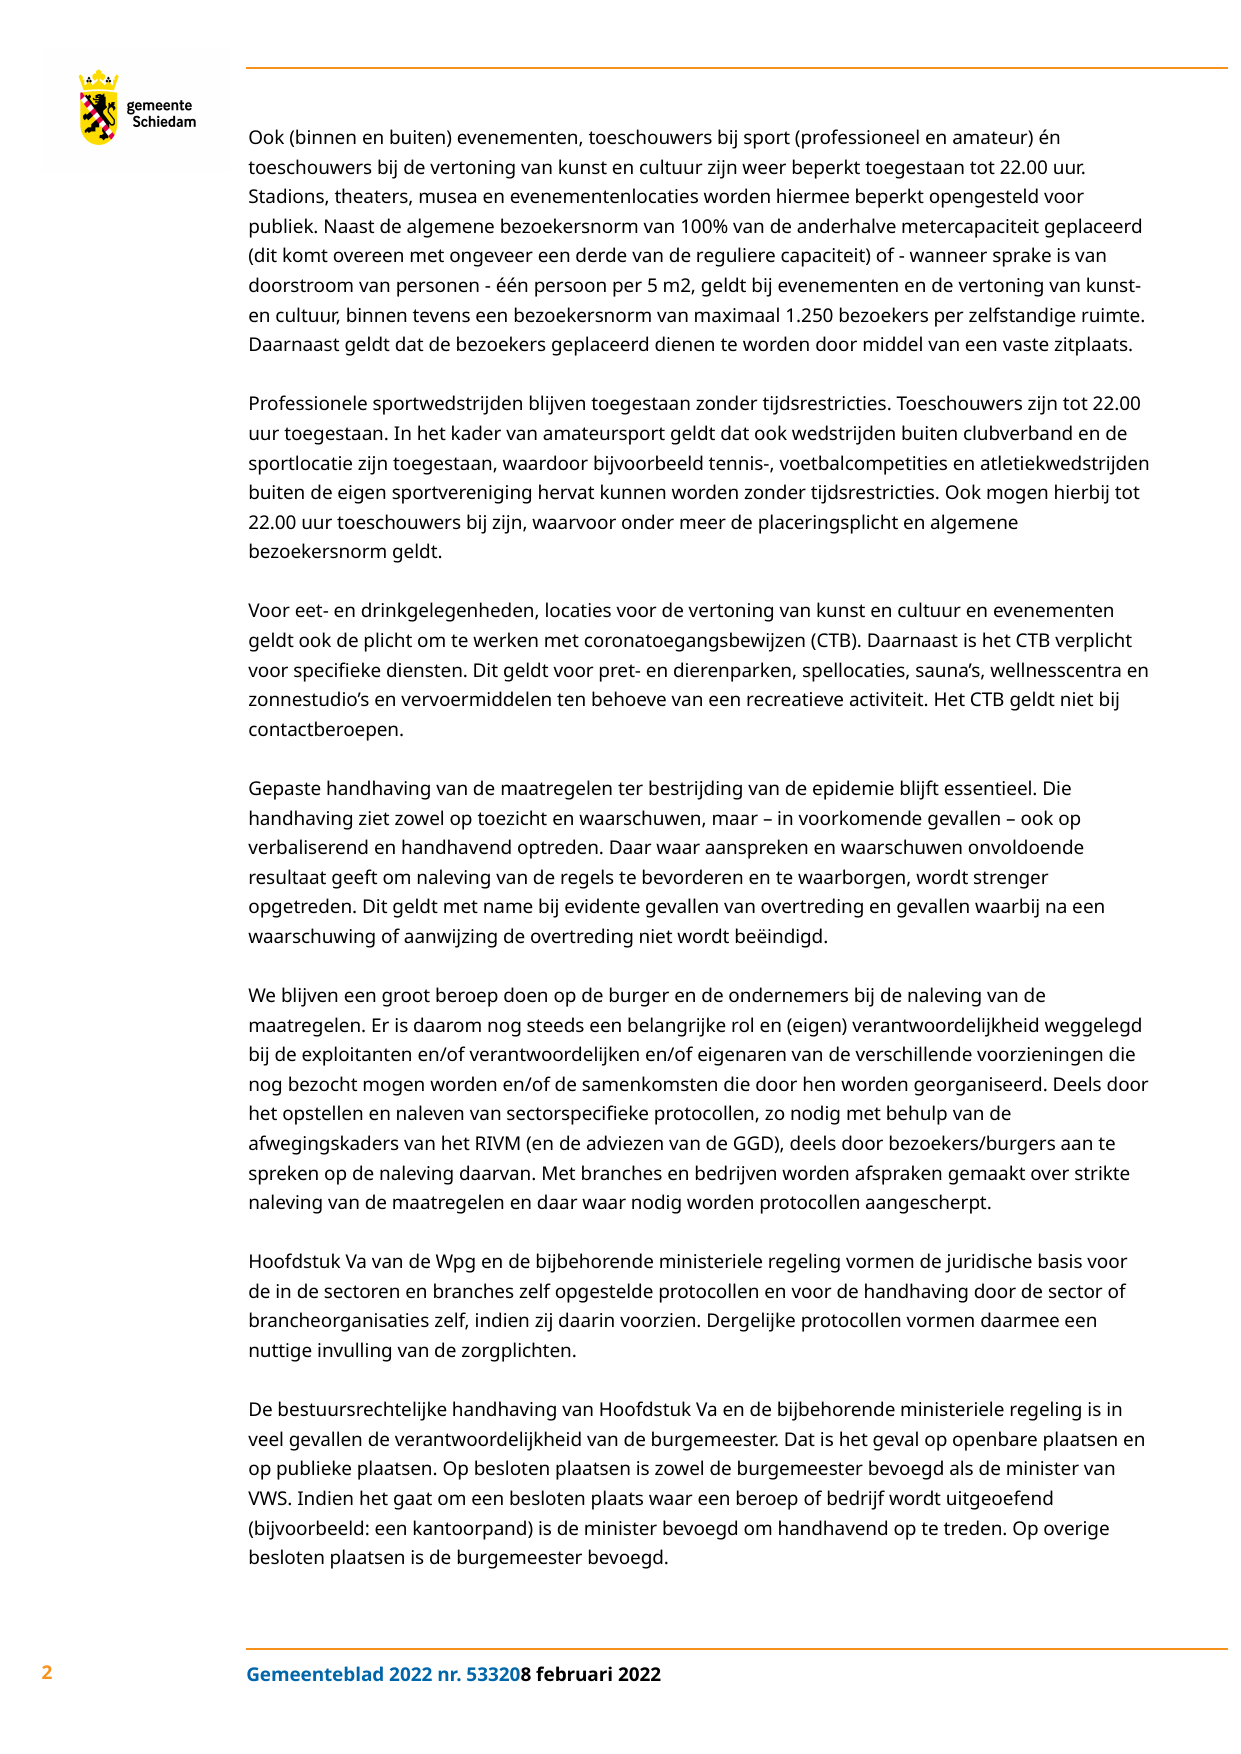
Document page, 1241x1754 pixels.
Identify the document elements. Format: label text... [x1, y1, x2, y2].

text Hoofdstuk Va van de Wpg en de bijbehorende ministeriele regeling vormen de juridische basis voor de in de sectoren en branches zelf opgestelde protocollen en voor de handhaving door de sector of brancheorganisaties zelf, indien zij daarin voorzien. Dergelijke protocollen vormen daarmee een nuttige invulling van de zorgplichten. [248, 1248, 1152, 1363]
text De bestuursrechtelijke handhaving van Hoofdstuk Va en de bijbehorende ministeriele regeling is in veel gevallen de verantwoordelijkheid van de burgemeester. Dat is het geval op openbare plaatsen en op publieke plaatsen. Op besloten plaatsen is zowel de burgemeester bevoegd als de minister van VWS. Indien het gaat om een besloten plaats waar een beroep of bedrijf wordt uitgeoefend (bijvoorbeeld: een kantoorpand) is de minister bevoegd om handhavend op te treden. Op overige besloten plaatsen is de burgemeester bevoegd. [248, 1396, 1152, 1570]
picture [41, 47, 231, 172]
text We blijven een groot beroep doen op de burger en de ondernemers bij de naleving van de maatregelen. Er is daarom nog steeds een belangrijke rol en (eigen) verantwoordelijkheid weggelegd bij de exploitanten en/of verantwoordelijken en/of eigenaren van de verschillende voorzieningen die nog bezocht mogen worden en/of de samenkomsten die door hen worden georganiseerd. Deels door het opstellen en naleven van sectorspecifieke protocollen, zo nodig met behulp van de afwegingskaders van het RIVM (en de adviezen van de GGD), deels door bezoekers/burgers aan te spreken op de naleving daarvan. Met branches en bedrijven worden afspraken gemaakt over strikte naleving van de maatregelen en daar waar nodig worden protocollen aangescherpt. [248, 982, 1152, 1215]
text Voor eet- en drinkgelegenheden, locaties voor de vertoning van kunst en cultuur en evenementen geldt ook de plicht om te werken met coronatoegangsbewijzen (CTB). Daarnaast is het CTB verplicht voor specifieke diensten. Dit geldt voor pret- en dierenparken, spellocaties, sauna’s, wellnesscentra en zonnestudio’s en vervoermiddelen ten behoeve van een recreatieve activiteit. Het CTB geldt niet bij contactberoepen. [248, 598, 1152, 742]
text Professionele sportwedstrijden blijven toegestaan zonder tijdsrestricties. Toeschouwers zijn tot 22.00 uur toegestaan. In het kader van amateursport geldt dat ook wedstrijden buiten clubverband en de sportlocatie zijn toegestaan, waardoor bijvoorbeeld tennis-, voetbalcompetities en atletiekwedstrijden buiten de eigen sportvereniging hervat kunnen worden zonder tijdsrestricties. Ook mogen hierbij tot 22.00 uur toeschouwers bij zijn, waarvoor onder meer de placeringsplicht en algemene bezoekersnorm geldt. [248, 391, 1152, 564]
text Gepaste handhaving van de maatregelen ter bestrijding van de epidemie blijft essentieel. Die handhaving ziet zowel op toezicht en waarschuwen, maar – in voorkomende gevallen – ook op verbaliserend en handhavend optreden. Daar waar aanspreken en waarschuwen onvoldoende resultaat geeft om naleving van de regels te bevorderen en te waarborgen, wordt strenger opgetreden. Dit geldt met name bij evidente gevallen van overtreding en gevallen waarbij na een waarschuwing of aanwijzing de overtreding niet wordt beëindigd. [248, 775, 1152, 949]
text Ook (binnen en buiten) evenementen, toeschouwers bij sport (professioneel en amateur) én toeschouwers bij de vertoning van kunst en cultuur zijn weer beperkt toegestaan tot 22.00 uur. Stadions, theaters, musea en evenementenlocaties worden hiermee beperkt opengesteld voor publiek. Naast de algemene bezoekersnorm van 100% van de anderhalve metercapaciteit geplaceerd (dit komt overeen met ongeveer een derde van de reguliere capaciteit) of - wanneer sprake is van doorstroom van personen - één persoon per 5 m2, geldt bij evenementen en de vertoning van kunst- en cultuur, binnen tevens een bezoekersnorm van maximaal 1.250 bezoekers per zelfstandige ruimte. Daarnaast geldt dat de bezoekers geplaceerd dienen te worden door middel van een vaste zitplaats. [248, 124, 1152, 357]
